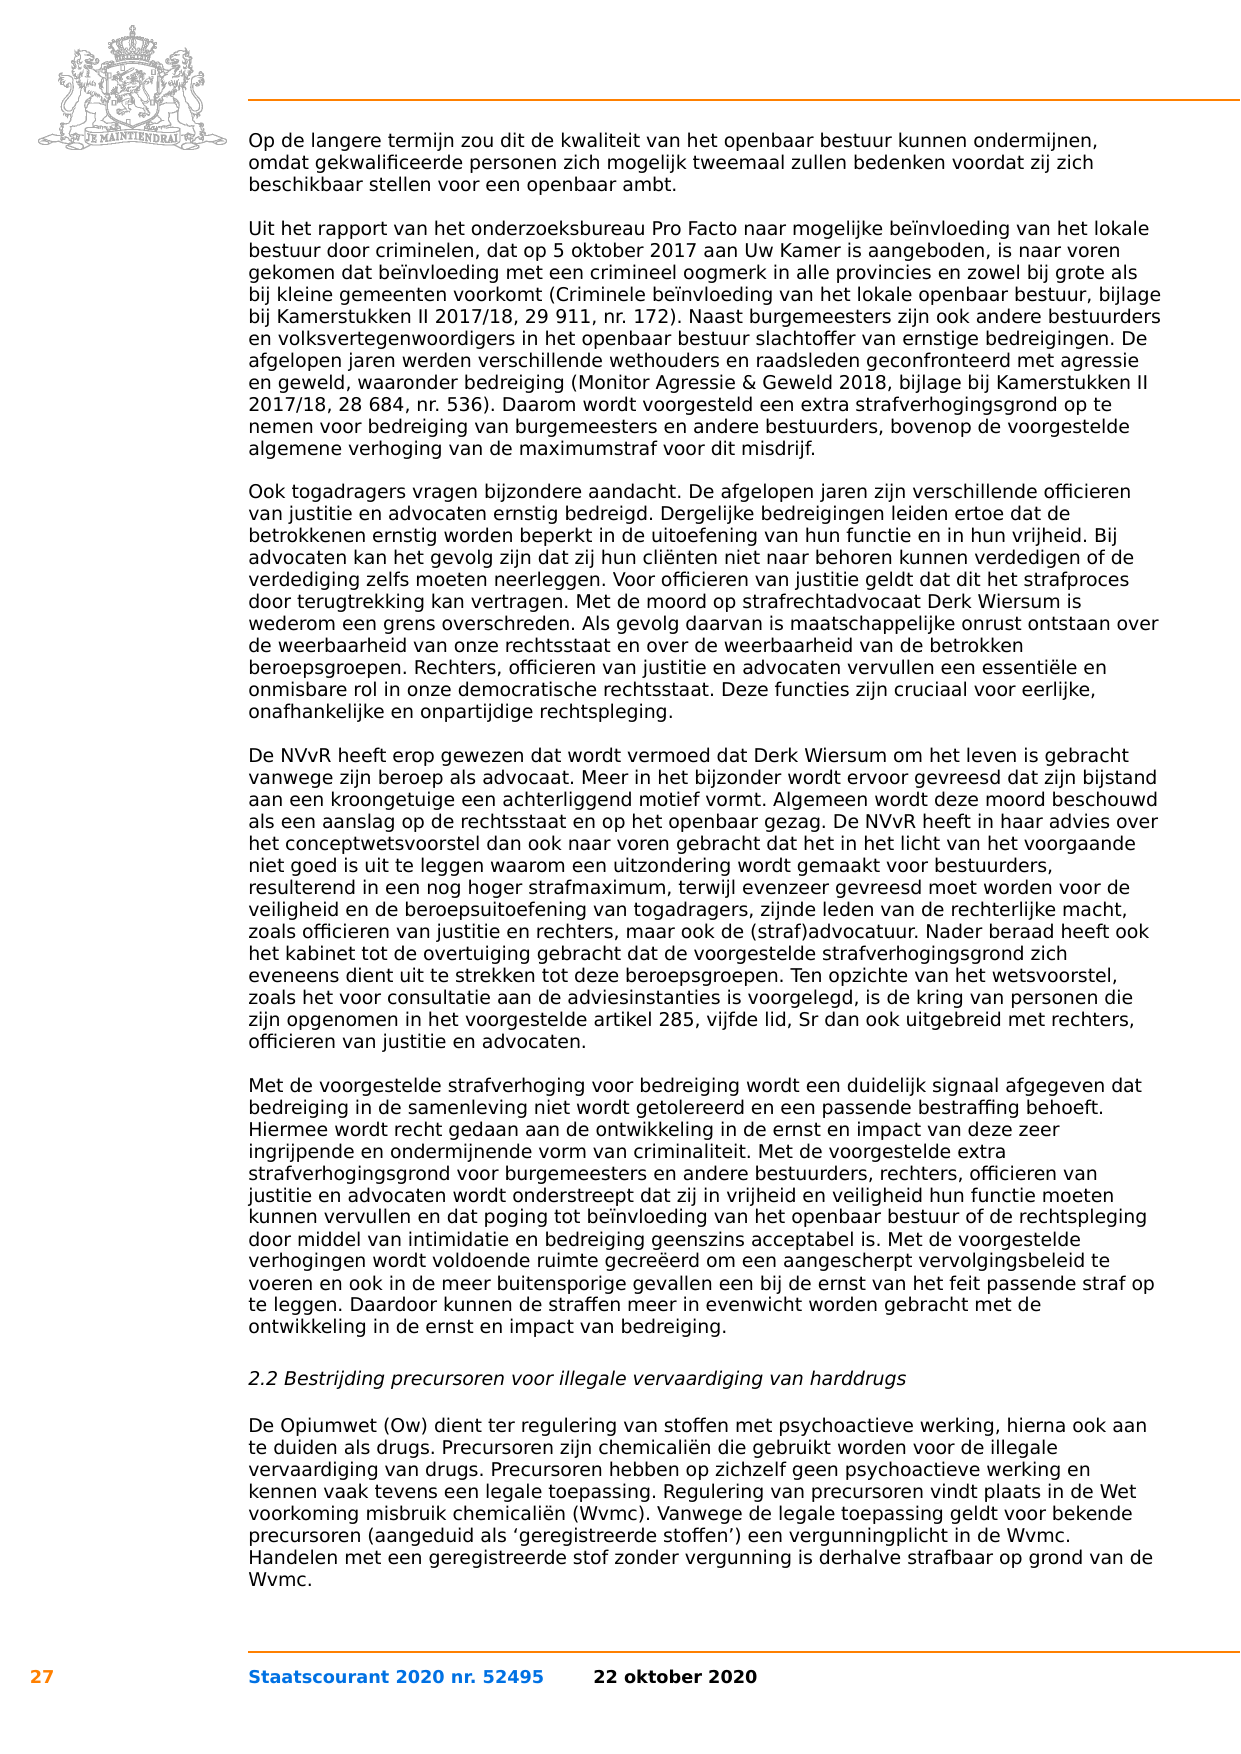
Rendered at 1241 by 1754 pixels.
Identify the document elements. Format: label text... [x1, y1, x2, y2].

picture [38, 25, 227, 150]
subtitle 2.2 Bestrijding precursoren voor illegale vervaardiging van harddrugs [248, 1368, 1163, 1390]
text De Opiumwet (Ow) dient ter regulering van stoffen met psychoactieve werking, hierna ook aan te duiden als drugs. Precursoren zijn chemicaliën die gebruikt worden voor de illegale vervaardiging van drugs. Precursoren hebben op zichzelf geen psychoactieve werking en kennen vaak tevens een legale toepassing. Regulering van precursoren vindt plaats in de Wet voorkoming misbruik chemicaliën (Wvmc). Vanwege de legale toepassing geldt voor bekende precursoren (aangeduid als ‘geregistreerde stoffen’) een vergunningplicht in de Wvmc. Handelen met een geregistreerde stof zonder vergunning is derhalve strafbaar op grond van de Wvmc. [248, 1415, 1163, 1591]
text Uit het rapport van het onderzoeksbureau Pro Facto naar mogelijke beïnvloeding van het lokale bestuur door criminelen, dat op 5 oktober 2017 aan Uw Kamer is aangeboden, is naar voren gekomen dat beïnvloeding met een crimineel oogmerk in alle provincies en zowel bij grote als bij kleine gemeenten voorkomt (Criminele beïnvloeding van het lokale openbaar bestuur, bijlage bij Kamerstukken II 2017/18, 29 911, nr. 172). Naast burgemeesters zijn ook andere bestuurders en volksvertegenwoordigers in het openbaar bestuur slachtoffer van ernstige bedreigingen. De afgelopen jaren werden verschillende wethouders en raadsleden geconfronteerd met agressie en geweld, waaronder bedreiging (Monitor Agressie & Geweld 2018, bijlage bij Kamerstukken II 2017/18, 28 684, nr. 536). Daarom wordt voorgesteld een extra strafverhogingsgrond op te nemen voor bedreiging van burgemeesters en andere bestuurders, bovenop de voorgestelde algemene verhoging van de maximumstraf voor dit misdrijf. [248, 218, 1163, 459]
text Op de langere termijn zou dit de kwaliteit van het openbaar bestuur kunnen ondermijnen, omdat gekwalificeerde personen zich mogelijk tweemaal zullen bedenken voordat zij zich beschikbaar stellen voor een openbaar ambt. [248, 130, 1163, 196]
text Met de voorgestelde strafverhoging voor bedreiging wordt een duidelijk signaal afgegeven dat bedreiging in de samenleving niet wordt getolereerd en een passende bestraffing behoeft. Hiermee wordt recht gedaan aan de ontwikkeling in de ernst en impact van deze zeer ingrijpende en ondermijnende vorm van criminaliteit. Met de voorgestelde extra strafverhogingsgrond voor burgemeesters en andere bestuurders, rechters, officieren van justitie en advocaten wordt onderstreept dat zij in vrijheid en veiligheid hun functie moeten kunnen vervullen en dat poging tot beïnvloeding van het openbaar bestuur of de rechtspleging door middel van intimidatie en bedreiging geenszins acceptabel is. Met de voorgestelde verhogingen wordt voldoende ruimte gecreëerd om een aangescherpt vervolgingsbeleid te voeren en ook in de meer buitensporige gevallen een bij de ernst van het feit passende straf op te leggen. Daardoor kunnen de straffen meer in evenwicht worden gebracht met de ontwikkeling in de ernst en impact van bedreiging. [248, 1074, 1163, 1338]
text De NVvR heeft erop gewezen dat wordt vermoed dat Derk Wiersum om het leven is gebracht vanwege zijn beroep als advocaat. Meer in het bijzonder wordt ervoor gevreesd dat zijn bijstand aan een kroongetuige een achterliggend motief vormt. Algemeen wordt deze moord beschouwd als een aanslag op de rechtsstaat en op het openbaar gezag. De NVvR heeft in haar advies over het conceptwetsvoorstel dan ook naar voren gebracht dat het in het licht van het voorgaande niet goed is uit te leggen waarom een uitzondering wordt gemaakt voor bestuurders, resulterend in een nog hoger strafmaximum, terwijl evenzeer gevreesd moet worden voor de veiligheid en de beroepsuitoefening van togadragers, zijnde leden van de rechterlijke macht, zoals officieren van justitie en rechters, maar ook de (straf)advocatuur. Nader beraad heeft ook het kabinet tot de overtuiging gebracht dat de voorgestelde strafverhogingsgrond zich eveneens dient uit te strekken tot deze beroepsgroepen. Ten opzichte van het wetsvoorstel, zoals het voor consultatie aan de adviesinstanties is voorgelegd, is de kring van personen die zijn opgenomen in het voorgestelde artikel 285, vijfde lid, Sr dan ook uitgebreid met rechters, officieren van justitie en advocaten. [248, 745, 1163, 1053]
text Ook togadragers vragen bijzondere aandacht. De afgelopen jaren zijn verschillende officieren van justitie en advocaten ernstig bedreigd. Dergelijke bedreigingen leiden ertoe dat de betrokkenen ernstig worden beperkt in de uitoefening van hun functie en in hun vrijheid. Bij advocaten kan het gevolg zijn dat zij hun cliënten niet naar behoren kunnen verdedigen of de verdediging zelfs moeten neerleggen. Voor officieren van justitie geldt dat dit het strafproces door terugtrekking kan vertragen. Met de moord op strafrechtadvocaat Derk Wiersum is wederom een grens overschreden. Als gevolg daarvan is maatschappelijke onrust ontstaan over de weerbaarheid van onze rechtsstaat en over de weerbaarheid van de betrokken beroepsgroepen. Rechters, officieren van justitie en advocaten vervullen een essentiële en onmisbare rol in onze democratische rechtsstaat. Deze functies zijn cruciaal voor eerlijke, onafhankelijke en onpartijdige rechtspleging. [248, 481, 1163, 723]
